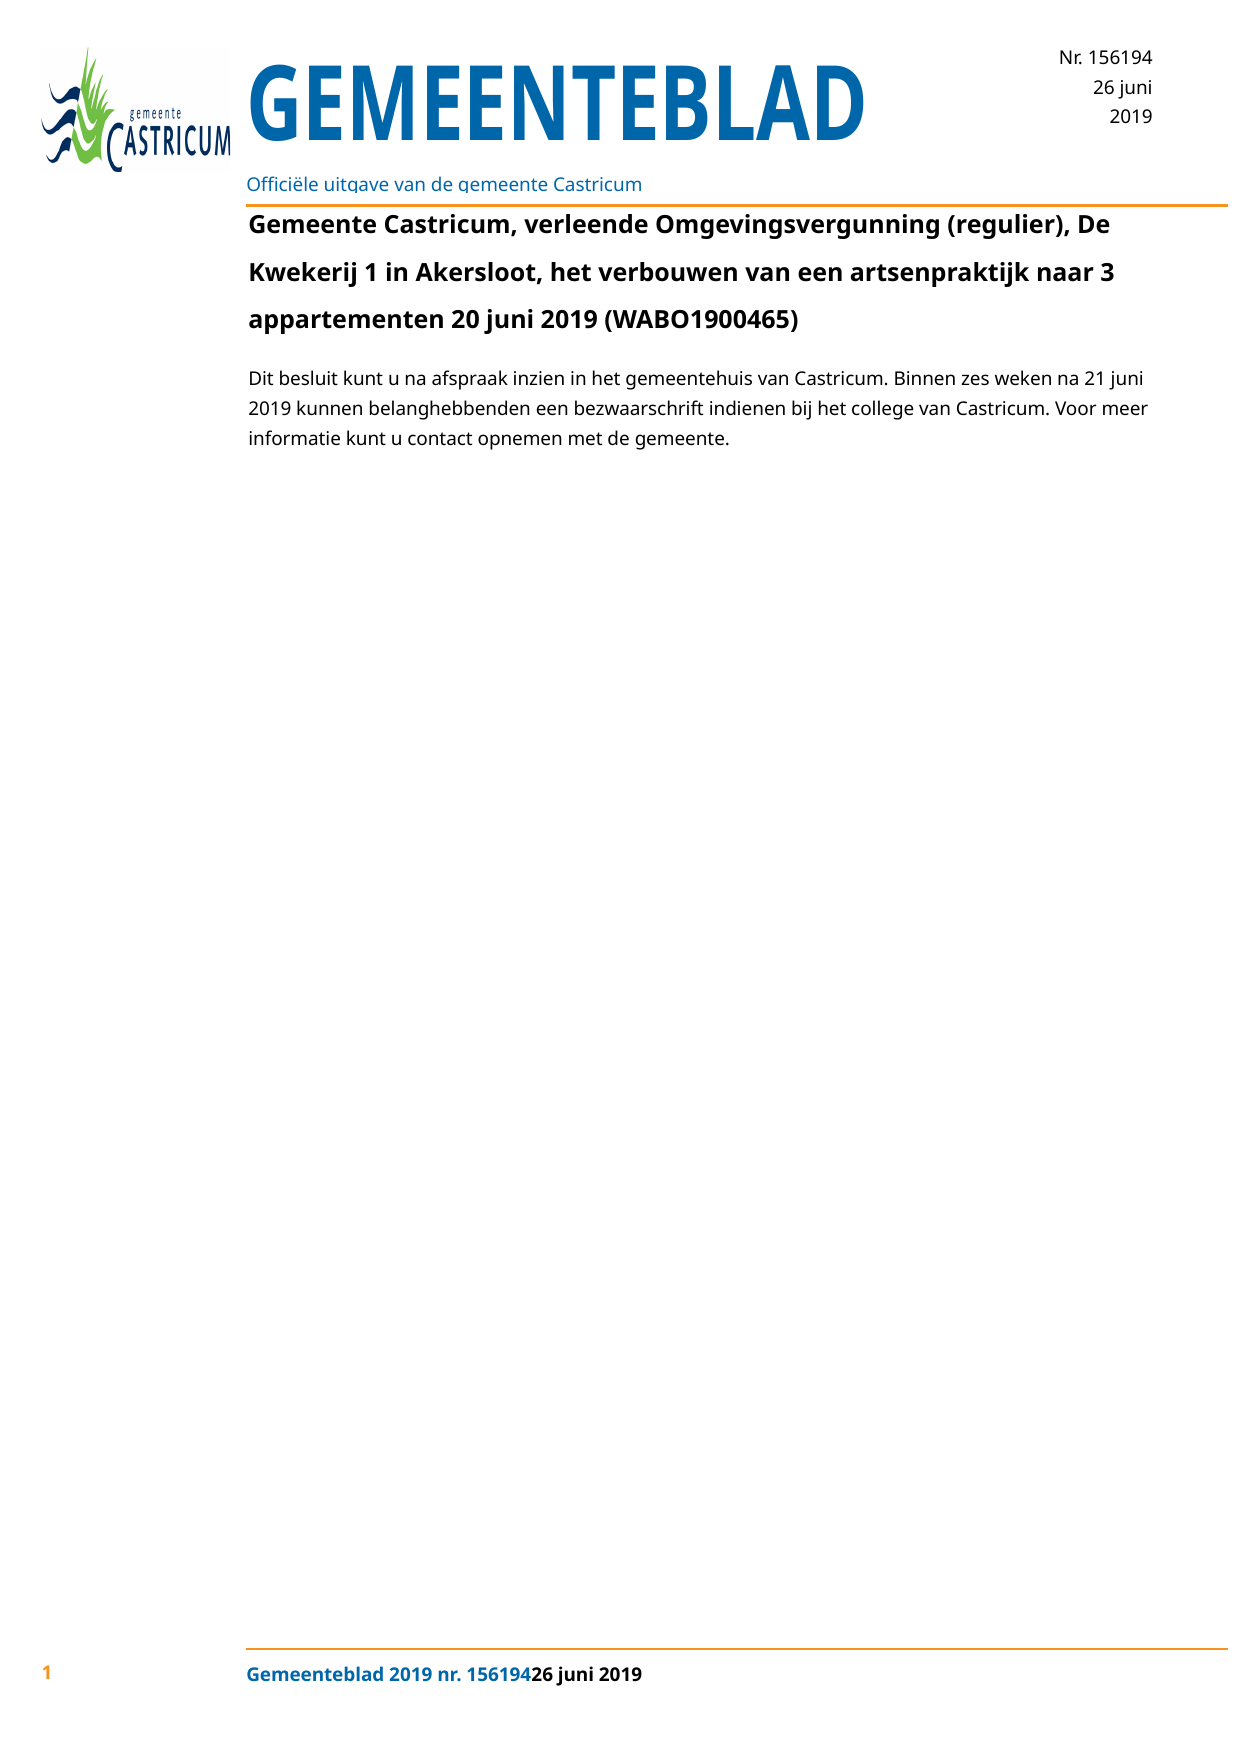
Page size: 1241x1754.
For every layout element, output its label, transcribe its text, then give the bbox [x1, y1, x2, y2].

picture [41, 47, 231, 172]
text Gemeente Castricum, verleende Omgevingsvergunning (regulier), De Kwekerij 1 in Akersloot, het verbouwen van een artsenpraktijk naar 3 appartementen 20 juni 2019 (WABO1900465) [248, 207, 1152, 336]
text Dit besluit kunt u na afspraak inzien in het gemeentehuis van Castricum. Binnen zes weken na 21 juni 2019 kunnen belanghebbenden een bezwaarschrift indienen bij het college van Castricum. Voor meer informatie kunt u contact opnemen met de gemeente. [248, 366, 1152, 450]
